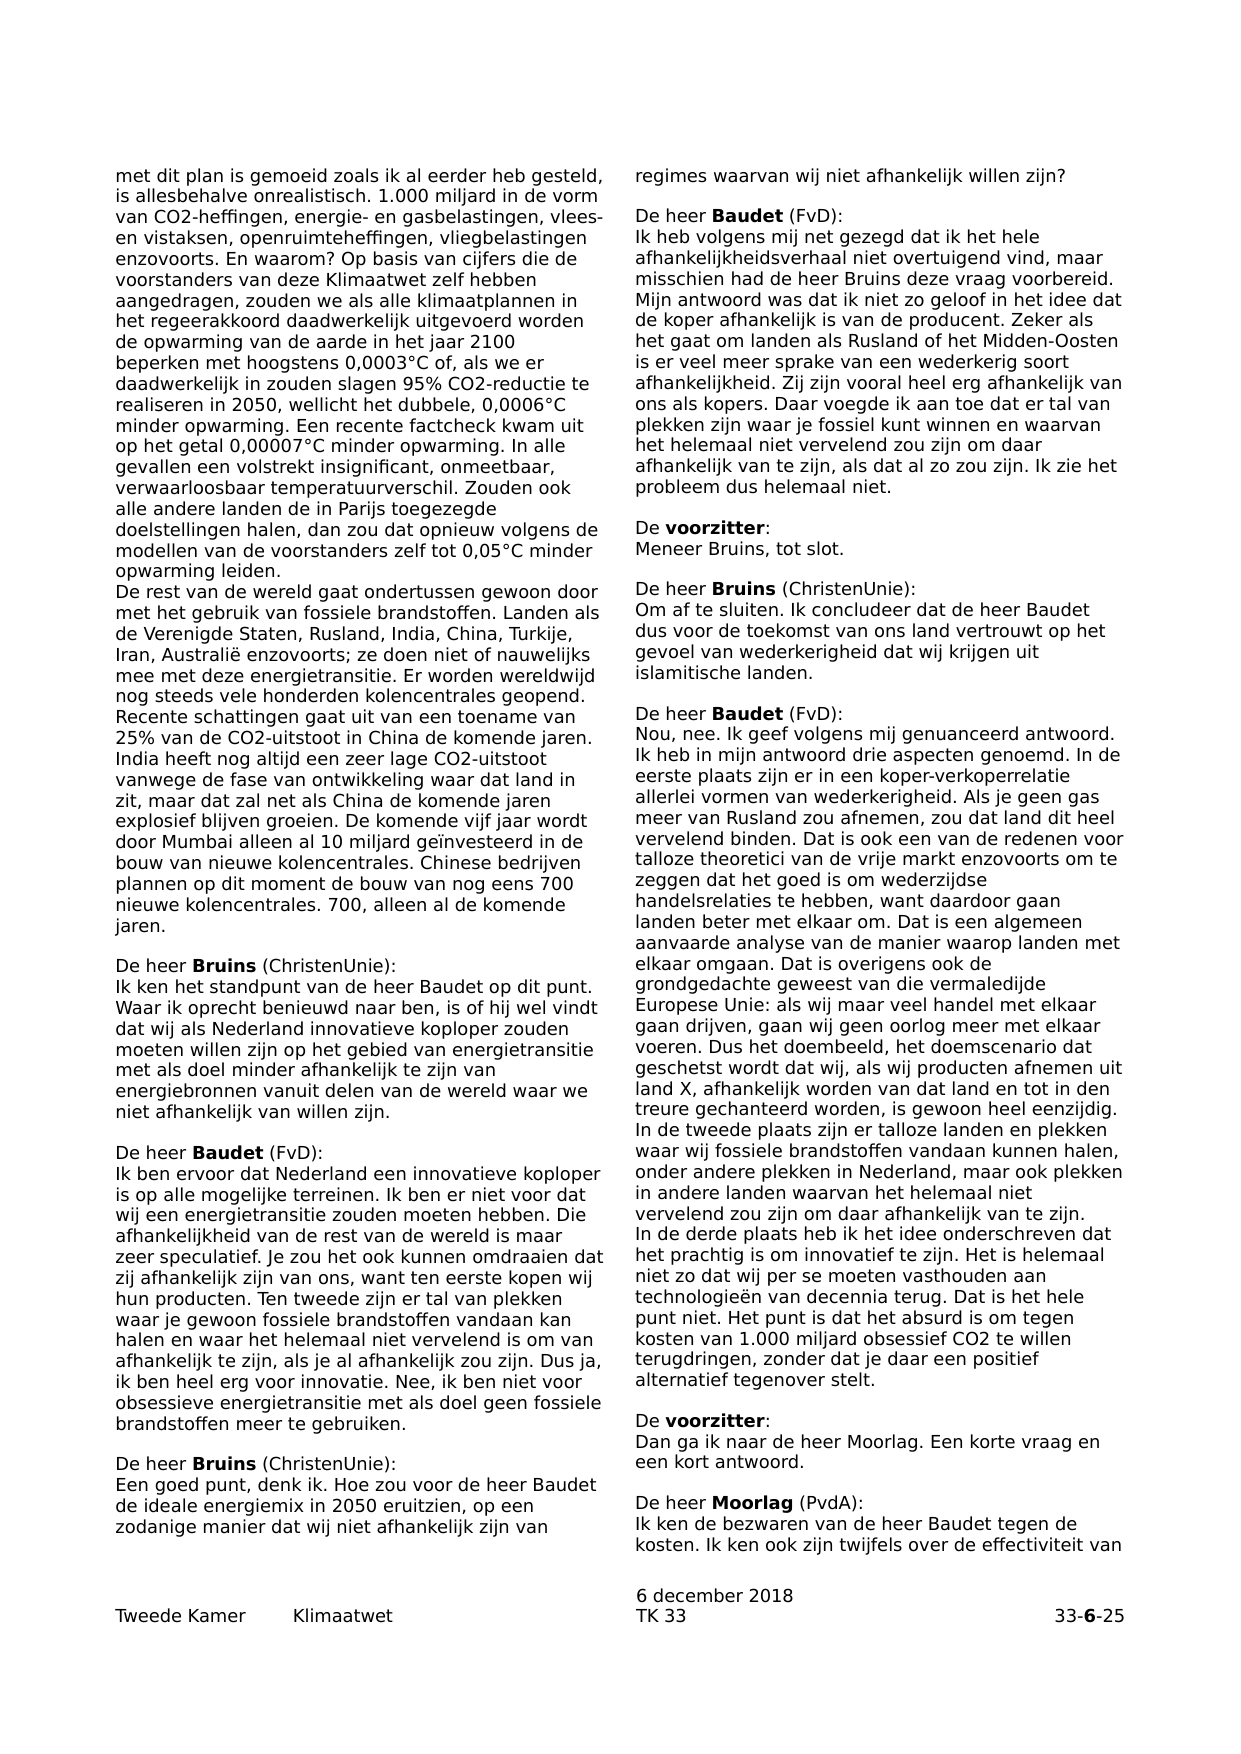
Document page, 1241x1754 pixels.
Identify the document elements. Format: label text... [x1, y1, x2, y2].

text In de tweede plaats zijn er talloze landen en plekken waar wij fossiele brandstoffen vandaan kunnen halen, onder andere plekken in Nederland, maar ook plekken in andere landen waarvan het helemaal niet vervelend zou zijn om daar afhankelijk van te zijn. [635, 1120, 1125, 1224]
text De heer Bruins (ChristenUnie): [115, 1454, 605, 1475]
text Dan ga ik naar de heer Moorlag. Een korte vraag en een kort antwoord. [635, 1431, 1125, 1473]
text Ik ken het standpunt van de heer Baudet op dit punt. Waar ik oprecht benieuwd naar ben, is of hij wel vindt dat wij als Nederland innovatieve koploper zouden moeten willen zijn op het gebied van energietransitie met als doel minder afhankelijk te zijn van energiebronnen vanuit delen van de wereld waar we niet afhankelijk van willen zijn. [115, 977, 605, 1123]
text Om af te sluiten. Ik concludeer dat de heer Baudet dus voor de toekomst van ons land vertrouwt op het gevoel van wederkerigheid dat wij krijgen uit islamitische landen. [635, 600, 1125, 683]
text met dit plan is gemoeid zoals ik al eerder heb gesteld, is allesbehalve onrealistisch. 1.000 miljard in de vorm van CO2-heffingen, energie- en gasbelastingen, vlees- en vistaksen, openruimteheffingen, vliegbelastingen enzovoorts. En waarom? Op basis van cijfers die de voorstanders van deze Klimaatwet zelf hebben aangedragen, zouden we als alle klimaatplannen in het regeerakkoord daadwerkelijk uitgevoerd worden de opwarming van de aarde in het jaar 2100 beperken met hoogstens 0,0003°C of, als we er daadwerkelijk in zouden slagen 95% CO2-reductie te realiseren in 2050, wellicht het dubbele, 0,0006°C minder opwarming. Een recente factcheck kwam uit op het getal 0,00007°C minder opwarming. In alle gevallen een volstrekt insignificant, onmeetbaar, verwaarloosbaar temperatuurverschil. Zouden ook alle andere landen de in Parijs toegezegde doelstellingen halen, dan zou dat opnieuw volgens de modellen van de voorstanders zelf tot 0,05°C minder opwarming leiden. [115, 165, 605, 582]
text De heer Baudet (FvD): [635, 703, 1125, 724]
text regimes waarvan wij niet afhankelijk willen zijn? [635, 165, 1125, 186]
text Ik heb volgens mij net gezegd dat ik het hele afhankelijkheidsverhaal niet overtuigend vind, maar misschien had de heer Bruins deze vraag voorbereid. Mijn antwoord was dat ik niet zo geloof in het idee dat de koper afhankelijk is van de producent. Zeker als het gaat om landen als Rusland of het Midden-Oosten is er veel meer sprake van een wederkerig soort afhankelijkheid. Zij zijn vooral heel erg afhankelijk van ons als kopers. Daar voegde ik aan toe dat er tal van plekken zijn waar je fossiel kunt winnen en waarvan het helemaal niet vervelend zou zijn om daar afhankelijk van te zijn, als dat al zo zou zijn. Ik zie het probleem dus helemaal niet. [635, 227, 1125, 498]
text De heer Baudet (FvD): [635, 206, 1125, 227]
text De heer Moorlag (PvdA): [635, 1493, 1125, 1514]
text De voorzitter: [635, 1411, 1125, 1431]
text De heer Bruins (ChristenUnie): [635, 579, 1125, 600]
text Een goed punt, denk ik. Hoe zou voor de heer Baudet de ideale energiemix in 2050 eruitzien, op een zodanige manier dat wij niet afhankelijk zijn van [115, 1475, 605, 1537]
text De voorzitter: [635, 518, 1125, 538]
text De heer Baudet (FvD): [115, 1143, 605, 1163]
text Meneer Bruins, tot slot. [635, 538, 1125, 559]
text De heer Bruins (ChristenUnie): [115, 956, 605, 977]
text Ik ben ervoor dat Nederland een innovatieve koploper is op alle mogelijke terreinen. Ik ben er niet voor dat wij een energietransitie zouden moeten hebben. Die afhankelijkheid van de rest van de wereld is maar zeer speculatief. Je zou het ook kunnen omdraaien dat zij afhankelijk zijn van ons, want ten eerste kopen wij hun producten. Ten tweede zijn er tal van plekken waar je gewoon fossiele brandstoffen vandaan kan halen en waar het helemaal niet vervelend is om van afhankelijk te zijn, als je al afhankelijk zou zijn. Dus ja, ik ben heel erg voor innovatie. Nee, ik ben niet voor obsessieve energietransitie met als doel geen fossiele brandstoffen meer te gebruiken. [115, 1163, 605, 1434]
text De rest van de wereld gaat ondertussen gewoon door met het gebruik van fossiele brandstoffen. Landen als de Verenigde Staten, Rusland, India, China, Turkije, Iran, Australië enzovoorts; ze doen niet of nauwelijks mee met deze energietransitie. Er worden wereldwijd nog steeds vele honderden kolencentrales geopend. Recente schattingen gaat uit van een toename van 25% van de CO2-uitstoot in China de komende jaren. India heeft nog altijd een zeer lage CO2-uitstoot vanwege de fase van ontwikkeling waar dat land in zit, maar dat zal net als China de komende jaren explosief blijven groeien. De komende vijf jaar wordt door Mumbai alleen al 10 miljard geïnvesteerd in de bouw van nieuwe kolencentrales. Chinese bedrijven plannen op dit moment de bouw van nog eens 700 nieuwe kolencentrales. 700, alleen al de komende jaren. [115, 582, 605, 936]
text Ik ken de bezwaren van de heer Baudet tegen de kosten. Ik ken ook zijn twijfels over de effectiviteit van [635, 1514, 1125, 1556]
text Nou, nee. Ik geef volgens mij genuanceerd antwoord. Ik heb in mijn antwoord drie aspecten genoemd. In de eerste plaats zijn er in een koper-verkoperrelatie allerlei vormen van wederkerigheid. Als je geen gas meer van Rusland zou afnemen, zou dat land dit heel vervelend binden. Dat is ook een van de redenen voor talloze theoretici van de vrije markt enzovoorts om te zeggen dat het goed is om wederzijdse handelsrelaties te hebben, want daardoor gaan landen beter met elkaar om. Dat is een algemeen aanvaarde analyse van de manier waarop landen met elkaar omgaan. Dat is overigens ook de grondgedachte geweest van die vermaledijde Europese Unie: als wij maar veel handel met elkaar gaan drijven, gaan wij geen oorlog meer met elkaar voeren. Dus het doembeeld, het doemscenario dat geschetst wordt dat wij, als wij producten afnemen uit land X, afhankelijk worden van dat land en tot in den treure gechanteerd worden, is gewoon heel eenzijdig. [635, 724, 1125, 1120]
text In de derde plaats heb ik het idee onderschreven dat het prachtig is om innovatief te zijn. Het is helemaal niet zo dat wij per se moeten vasthouden aan technologieën van decennia terug. Dat is het hele punt niet. Het punt is dat het absurd is om tegen kosten van 1.000 miljard obsessief CO2 te willen terugdringen, zonder dat je daar een positief alternatief tegenover stelt. [635, 1224, 1125, 1391]
